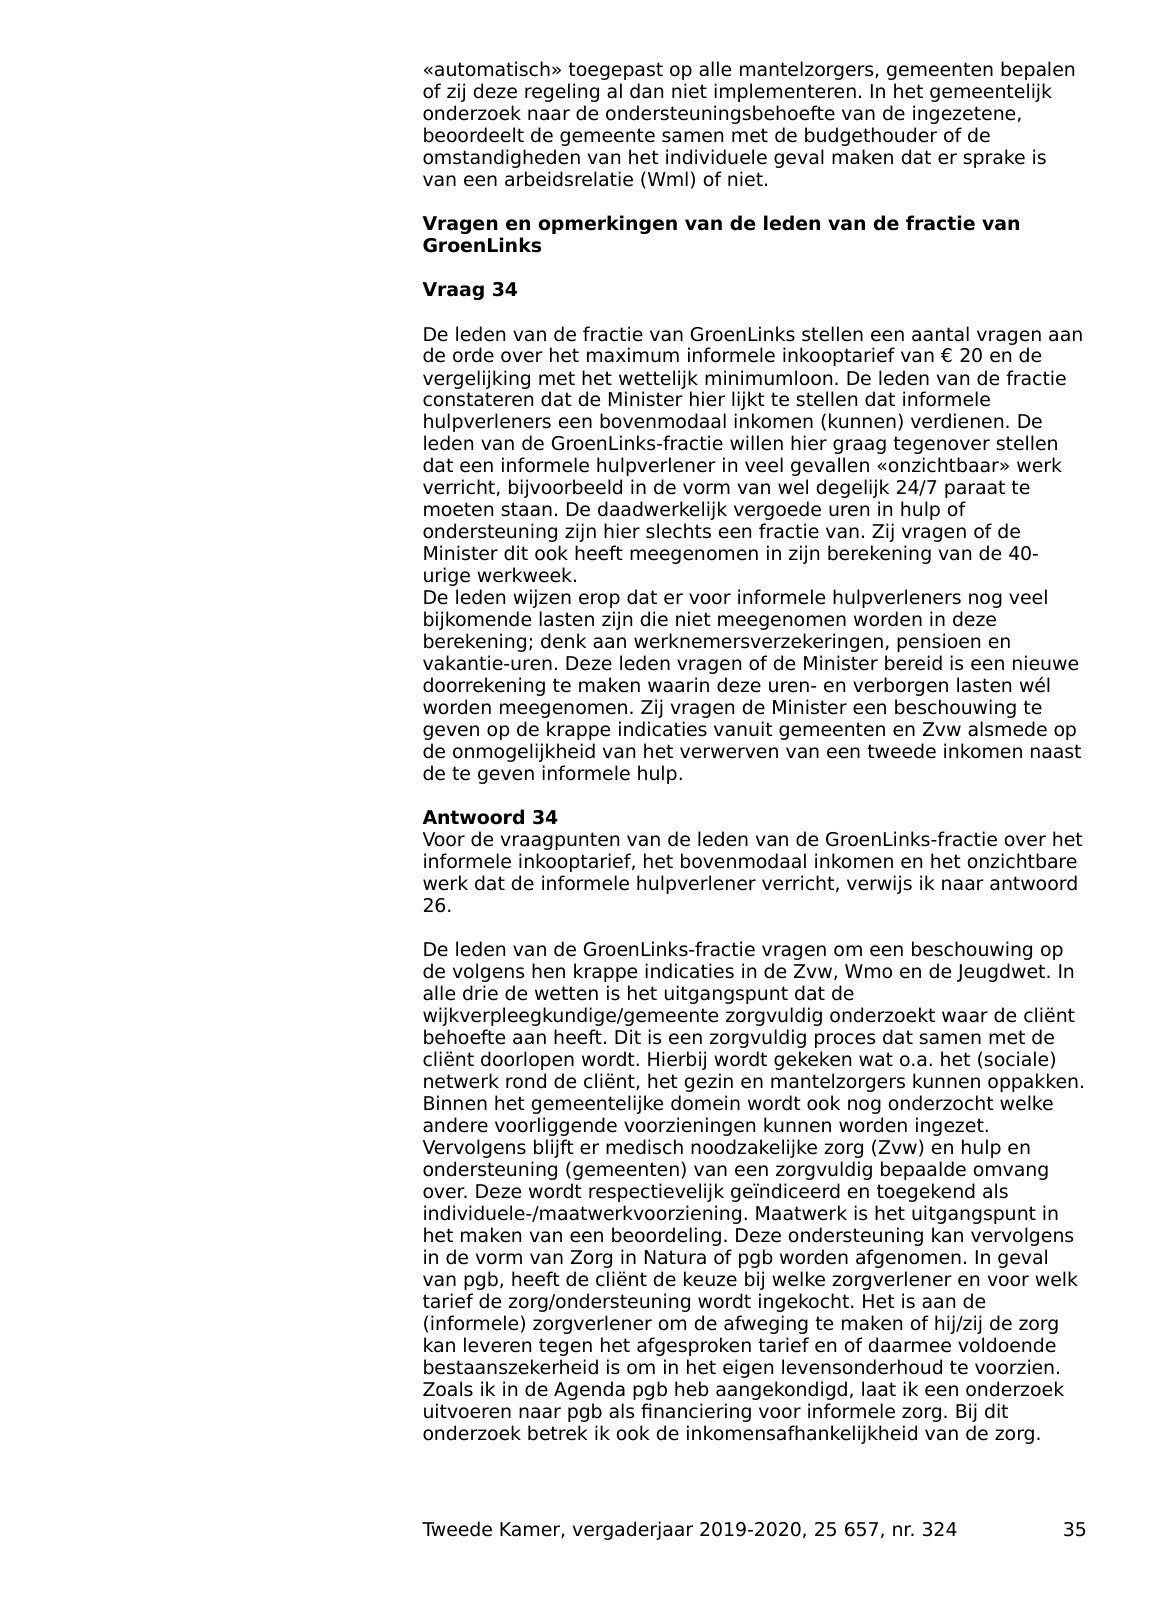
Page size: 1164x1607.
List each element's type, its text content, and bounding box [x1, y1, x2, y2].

subtitle Antwoord 34 [422, 807, 1087, 829]
subtitle Vragen en opmerkingen van de leden van de fractie van GroenLinks [422, 213, 1087, 257]
text «automatisch» toegepast op alle mantelzorgers, gemeenten bepalen of zij deze regeling al dan niet implementeren. In het gemeentelijk onderzoek naar de ondersteuningsbehoefte van de ingezetene, beoordeelt de gemeente samen met de budgethouder of de omstandigheden van het individuele geval maken dat er sprake is van een arbeidsrelatie (Wml) of niet. [422, 59, 1087, 191]
subtitle Vraag 34 [422, 279, 1087, 301]
text De leden van de GroenLinks-fractie vragen om een beschouwing op de volgens hen krappe indicaties in de Zvw, Wmo en de Jeugdwet. In alle drie de wetten is het uitgangspunt dat de wijkverpleegkundige/gemeente zorgvuldig onderzoekt waar de cliënt behoefte aan heeft. Dit is een zorgvuldig proces dat samen met de cliënt doorlopen wordt. Hierbij wordt gekeken wat o.a. het (sociale) netwerk rond de cliënt, het gezin en mantelzorgers kunnen oppakken. Binnen het gemeentelijke domein wordt ook nog onderzocht welke andere voorliggende voorzieningen kunnen worden ingezet. Vervolgens blijft er medisch noodzakelijke zorg (Zvw) en hulp en ondersteuning (gemeenten) van een zorgvuldig bepaalde omvang over. Deze wordt respectievelijk geïndiceerd en toegekend als individuele-/maatwerkvoorziening. Maatwerk is het uitgangspunt in het maken van een beoordeling. Deze ondersteuning kan vervolgens in de vorm van Zorg in Natura of pgb worden afgenomen. In geval van pgb, heeft de cliënt de keuze bij welke zorgverlener en voor welk tarief de zorg/ondersteuning wordt ingekocht. Het is aan de (informele) zorgverlener om de afweging te maken of hij/zij de zorg kan leveren tegen het afgesproken tarief en of daarmee voldoende bestaanszekerheid is om in het eigen levensonderhoud te voorzien. [422, 939, 1087, 1379]
text De leden wijzen erop dat er voor informele hulpverleners nog veel bijkomende lasten zijn die niet meegenomen worden in deze berekening; denk aan werknemersverzekeringen, pensioen en vakantie-uren. Deze leden vragen of de Minister bereid is een nieuwe doorrekening te maken waarin deze uren- en verborgen lasten wél worden meegenomen. Zij vragen de Minister een beschouwing te geven op de krappe indicaties vanuit gemeenten en Zvw alsmede op de onmogelijkheid van het verwerven van een tweede inkomen naast de te geven informele hulp. [422, 587, 1087, 785]
text Voor de vraagpunten van de leden van de GroenLinks-fractie over het informele inkooptarief, het bovenmodaal inkomen en het onzichtbare werk dat de informele hulpverlener verricht, verwijs ik naar antwoord 26. [422, 829, 1087, 917]
text De leden van de fractie van GroenLinks stellen een aantal vragen aan de orde over het maximum informele inkooptarief van € 20 en de vergelijking met het wettelijk minimumloon. De leden van de fractie constateren dat de Minister hier lijkt te stellen dat informele hulpverleners een bovenmodaal inkomen (kunnen) verdienen. De leden van de GroenLinks-fractie willen hier graag tegenover stellen dat een informele hulpverlener in veel gevallen «onzichtbaar» werk verricht, bijvoorbeeld in de vorm van wel degelijk 24/7 paraat te moeten staan. De daadwerkelijk vergoede uren in hulp of ondersteuning zijn hier slechts een fractie van. Zij vragen of de Minister dit ook heeft meegenomen in zijn berekening van de 40-urige werkweek. [422, 323, 1087, 587]
text Zoals ik in de Agenda pgb heb aangekondigd, laat ik een onderzoek uitvoeren naar pgb als financiering voor informele zorg. Bij dit onderzoek betrek ik ook de inkomensafhankelijkheid van de zorg. [422, 1379, 1087, 1445]
